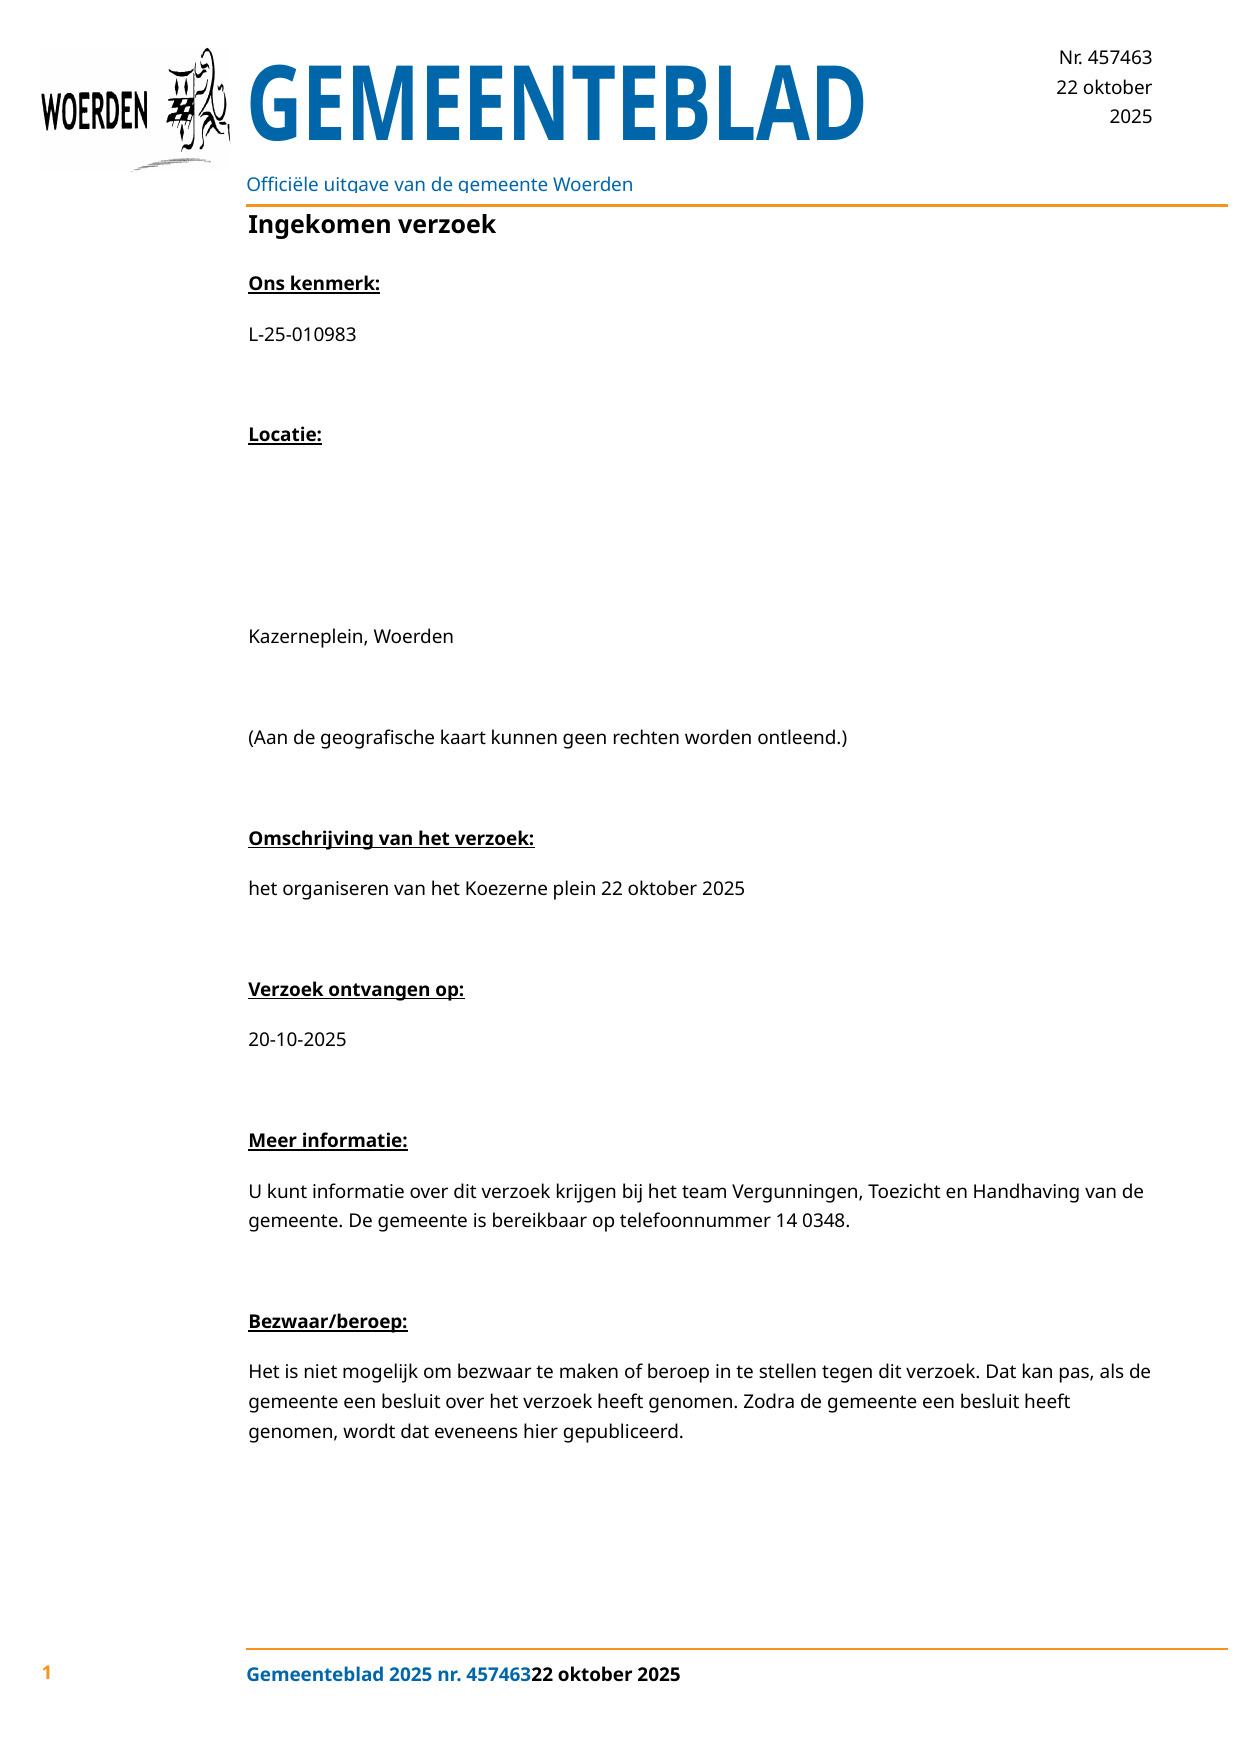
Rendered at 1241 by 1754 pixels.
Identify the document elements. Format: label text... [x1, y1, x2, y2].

picture [41, 47, 231, 172]
text Omschrijving van het verzoek: [248, 825, 1152, 851]
text Verzoek ontvangen op: [248, 976, 1152, 1002]
text Kazerneplein, Woerden [248, 623, 1152, 649]
text Ingekomen verzoek [248, 207, 1152, 241]
text Ons kenmerk: [248, 270, 1152, 296]
text Het is niet mogelijk om bezwaar te maken of beroep in te stellen tegen dit verzoek. Dat kan pas, als de gemeente een besluit over het verzoek heeft genomen. Zodra de gemeente een besluit heeft genomen, wordt dat eveneens hier gepubliceerd. [248, 1359, 1152, 1443]
text Bezwaar/beroep: [248, 1308, 1152, 1334]
text L-25-010983 [248, 321, 1152, 346]
text Meer informatie: [248, 1127, 1152, 1153]
text het organiseren van het Koezerne plein 22 oktober 2025 [248, 875, 1152, 901]
text Locatie: [248, 422, 1152, 447]
text U kunt informatie over dit verzoek krijgen bij het team Vergunningen, Toezicht en Handhaving van de gemeente. De gemeente is bereikbaar op telefoonnummer 14 0348. [248, 1178, 1152, 1233]
text 20-10-2025 [248, 1027, 1152, 1052]
text (Aan de geografische kaart kunnen geen rechten worden ontleend.) [248, 724, 1152, 750]
